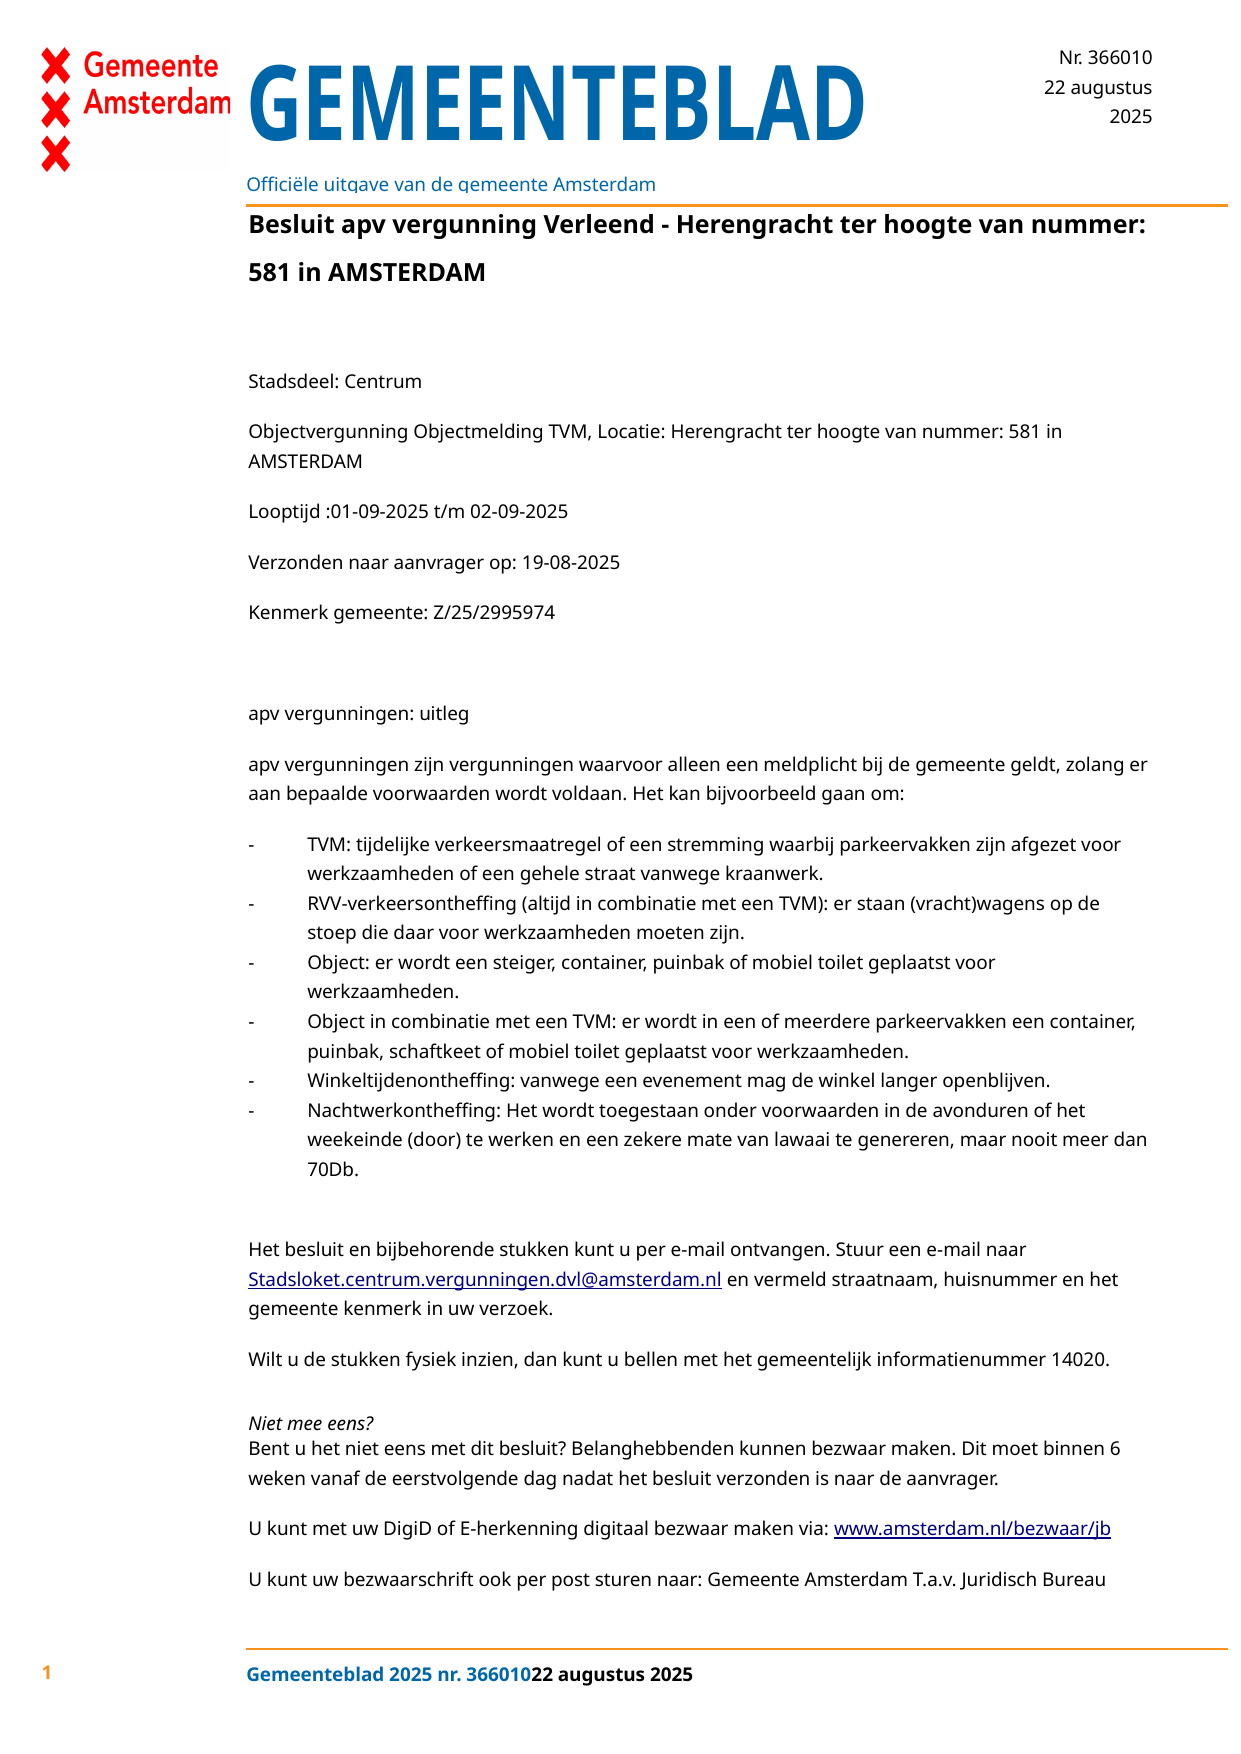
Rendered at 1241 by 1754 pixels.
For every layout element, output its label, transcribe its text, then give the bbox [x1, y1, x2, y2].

text apv vergunningen: uitleg [248, 700, 1152, 726]
text U kunt uw bezwaarschrift ook per post sturen naar: Gemeente Amsterdam T.a.v. Juridisch Bureau [248, 1566, 1152, 1592]
text Stadsdeel: Centrum [248, 368, 1152, 394]
picture [41, 47, 231, 172]
text Niet mee eens? [248, 1410, 1152, 1436]
text Bent u het niet eens met dit besluit? Belanghebbenden kunnen bezwaar maken. Dit moet binnen 6 weken vanaf de eerstvolgende dag nadat het besluit verzonden is naar de aanvrager. [248, 1436, 1152, 1491]
list Object: er wordt een steiger, container, puinbak of mobiel toilet geplaatst voor werkzaamheden. [248, 949, 1152, 1004]
text Objectvergunning Objectmelding TVM, Locatie: Herengracht ter hoogte van nummer: 581 in AMSTERDAM [248, 419, 1152, 474]
text Looptijd :01-09-2025 t/m 02-09-2025 [248, 499, 1152, 524]
list Winkeltijdenontheffing: vanwege een evenement mag de winkel langer openblijven. [248, 1067, 1152, 1093]
text Verzonden naar aanvrager op: 19-08-2025 [248, 549, 1152, 575]
list Object in combinatie met een TVM: er wordt in een of meerdere parkeervakken een container, puinbak, schaftkeet of mobiel toilet geplaatst voor werkzaamheden. [248, 1008, 1152, 1064]
list Nachtwerkontheffing: Het wordt toegestaan onder voorwaarden in de avonduren of het weekeinde (door) te werken en een zekere mate van lawaai te genereren, maar nooit meer dan 70Db. [248, 1097, 1152, 1182]
text Besluit apv vergunning Verleend - Herengracht ter hoogte van nummer: 581 in AMSTERDAM [248, 207, 1152, 288]
list TVM: tijdelijke verkeersmaatregel of een stremming waarbij parkeervakken zijn afgezet voor werkzaamheden of een gehele straat vanwege kraanwerk. [248, 831, 1152, 886]
text U kunt met uw DigiD of E-herkenning digitaal bezwaar maken via: www.amsterdam.nl/bezwaar/jb [248, 1516, 1152, 1541]
list RVV-verkeersontheffing (altijd in combinatie met een TVM): er staan (vracht)wagens op de stoep die daar voor werkzaamheden moeten zijn. [248, 890, 1152, 945]
text Wilt u de stukken fysiek inzien, dan kunt u bellen met het gemeentelijk informatienummer 14020. [248, 1346, 1152, 1372]
text Het besluit en bijbehorende stukken kunt u per e-mail ontvangen. Stuur een e-mail naar Stadsloket.centrum.vergunningen.dvl@amsterdam.nl en vermeld straatnaam, huisnummer en het gemeente kenmerk in uw verzoek. [248, 1236, 1152, 1321]
text apv vergunningen zijn vergunningen waarvoor alleen een meldplicht bij de gemeente geldt, zolang er aan bepaalde voorwaarden wordt voldaan. Het kan bijvoorbeeld gaan om: [248, 751, 1152, 806]
text Kenmerk gemeente: Z/25/2995974 [248, 599, 1152, 625]
